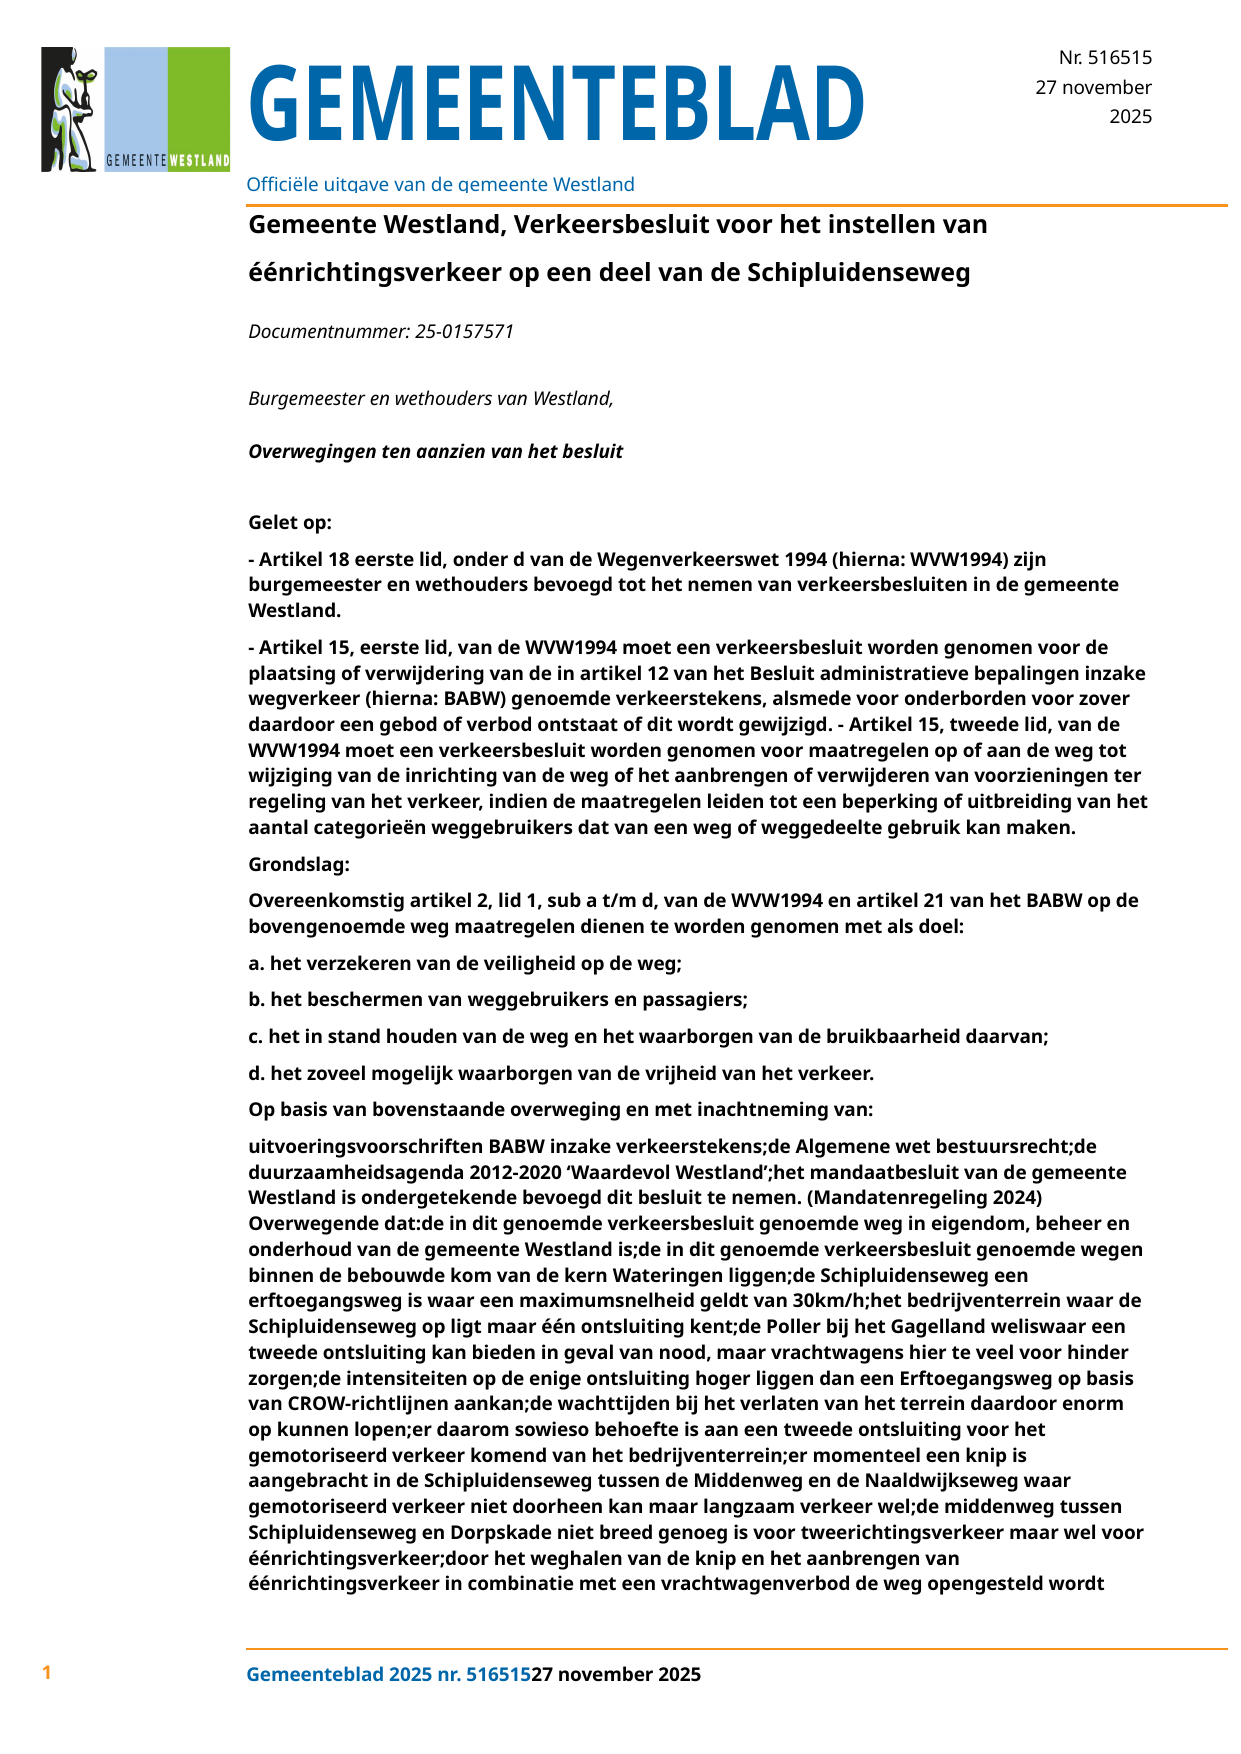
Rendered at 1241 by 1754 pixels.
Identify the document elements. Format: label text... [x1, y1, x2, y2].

text Burgemeester en wethouders van Westland, [248, 386, 1152, 411]
text Gemeente Westland, Verkeersbesluit voor het instellen van éénrichtingsverkeer op een deel van de Schipluidenseweg [248, 207, 1152, 288]
text d. het zoveel mogelijk waarborgen van de vrijheid van het verkeer. [248, 1060, 1152, 1086]
text c. het in stand houden van de weg en het waarborgen van de bruikbaarheid daarvan; [248, 1023, 1152, 1049]
picture [41, 47, 231, 172]
text Overeenkomstig artikel 2, lid 1, sub a t/m d, van de WVW1994 en artikel 21 van het BABW op de bovengenoemde weg maatregelen dienen te worden genomen met als doel: [248, 887, 1152, 939]
text Documentnummer: 25-0157571 [248, 318, 1152, 344]
text - Artikel 15, eerste lid, van de WVW1994 moet een verkeersbesluit worden genomen voor de plaatsing of verwijdering van de in artikel 12 van het Besluit administratieve bepalingen inzake wegverkeer (hierna: BABW) genoemde verkeerstekens, alsmede voor onderborden voor zover daardoor een gebod of verbod ontstaat of dit wordt gewijzigd. - Artikel 15, tweede lid, van de WVW1994 moet een verkeersbesluit worden genomen voor maatregelen op of aan de weg tot wijziging van de inrichting van de weg of het aanbrengen of verwijderen van voorzieningen ter regeling van het verkeer, indien de maatregelen leiden tot een beperking of uitbreiding van het aantal categorieën weggebruikers dat van een weg of weggedeelte gebruik kan maken. [248, 634, 1152, 840]
text Grondslag: [248, 851, 1152, 876]
text a. het verzekeren van de veiligheid op de weg; [248, 950, 1152, 976]
text - Artikel 18 eerste lid, onder d van de Wegenverkeerswet 1994 (hierna: WVW1994) zijn burgemeester en wethouders bevoegd tot het nemen van ver­keersbe­sluiten in de gemeente Westland. [248, 546, 1152, 623]
text Op basis van bovenstaande overweging en met inachtneming van: [248, 1096, 1152, 1122]
text Gelet op: [248, 509, 1152, 535]
text Overwegingen ten aanzien van het besluit [248, 438, 1152, 464]
text b. het beschermen van weggebruikers en passagiers; [248, 986, 1152, 1012]
text uitvoeringsvoorschriften BABW inzake verkeerstekens;de Algemene wet bestuursrecht;de duurzaamheidsagenda 2012-2020 ‘Waardevol Westland’;het mandaatbesluit van de gemeente Westland is ondergetekende bevoegd dit besluit te nemen. (Mandatenregeling 2024) Overwegende dat:de in dit genoemde verkeersbesluit genoemde weg in eigendom, beheer en onderhoud van de gemeente Westland is;de in dit genoemde verkeersbesluit genoemde wegen binnen de bebouwde kom van de kern Wateringen liggen;de Schipluidenseweg een erftoegangsweg is waar een maximumsnelheid geldt van 30km/h;het bedrijventerrein waar de Schipluidenseweg op ligt maar één ontsluiting kent;de Poller bij het Gagelland weliswaar een tweede ontsluiting kan bieden in geval van nood, maar vrachtwagens hier te veel voor hinder zorgen;de intensiteiten op de enige ontsluiting hoger liggen dan een Erftoegangsweg op basis van CROW-richtlijnen aankan;de wachttijden bij het verlaten van het terrein daardoor enorm op kunnen lopen;er daarom sowieso behoefte is aan een tweede ontsluiting voor het gemotoriseerd verkeer komend van het bedrijventerrein;er momenteel een knip is aangebracht in de Schipluidenseweg tussen de Middenweg en de Naaldwijkseweg waar gemotoriseerd verkeer niet doorheen kan maar langzaam verkeer wel;de middenweg tussen Schipluidenseweg en Dorpskade niet breed genoeg is voor tweerichtingsverkeer maar wel voor éénrichtingsverkeer;door het weghalen van de knip en het aanbrengen van éénrichtingsverkeer in combinatie met een vrachtwagenverbod de weg opengesteld wordt [248, 1133, 1152, 1596]
